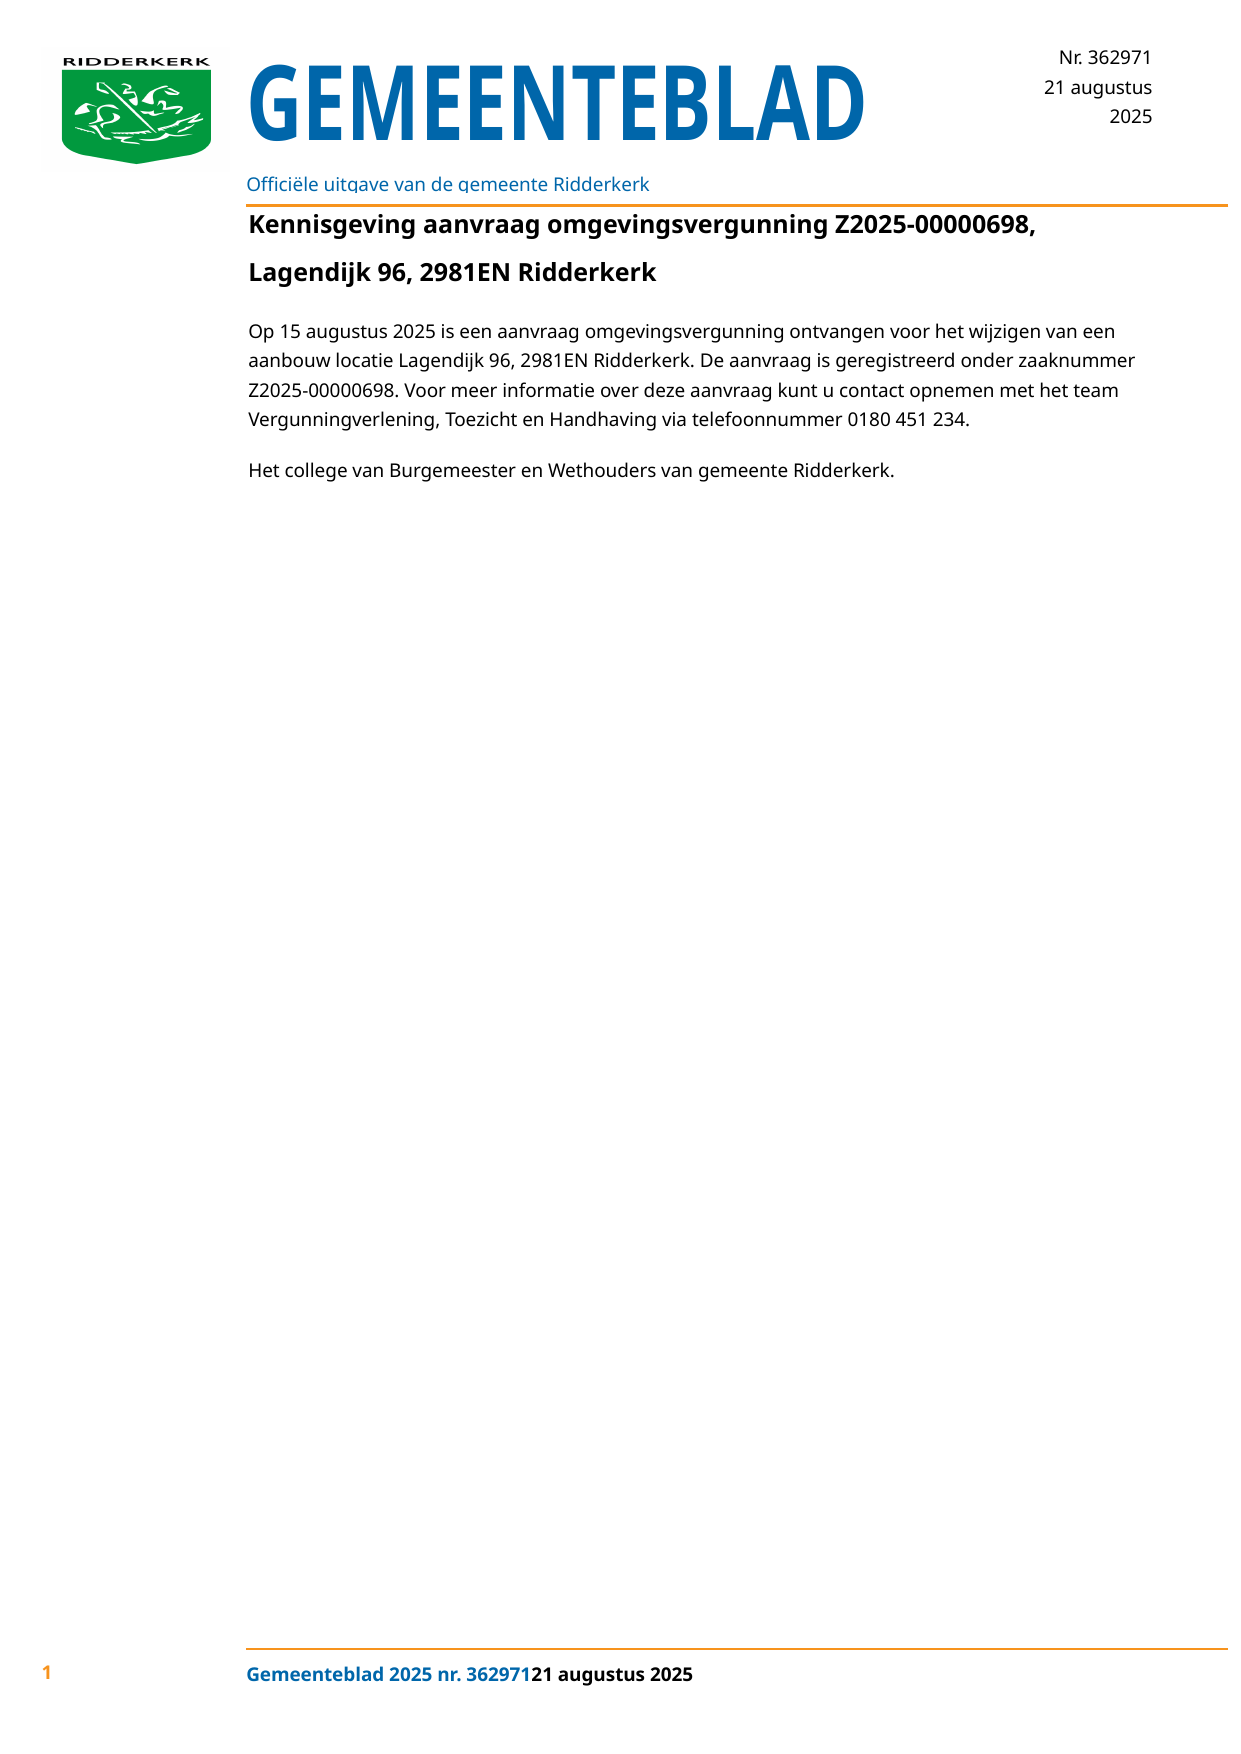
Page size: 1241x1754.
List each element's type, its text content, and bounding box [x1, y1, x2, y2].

text Op 15 augustus 2025 is een aanvraag omgevingsvergunning ontvangen voor het wijzigen van een aanbouw locatie Lagendijk 96, 2981EN Ridderkerk. De aanvraag is geregistreerd onder zaaknummer Z2025-00000698. Voor meer informatie over deze aanvraag kunt u contact opnemen met het team Vergunningverlening, Toezicht en Handhaving via telefoonnummer 0180 451 234. [248, 318, 1152, 432]
picture [41, 47, 231, 172]
text Kennisgeving aanvraag omgevingsvergunning Z2025-00000698, Lagendijk 96, 2981EN Ridderkerk [248, 207, 1152, 288]
text Het college van Burgemeester en Wethouders van gemeente Ridderkerk. [248, 457, 1152, 483]
